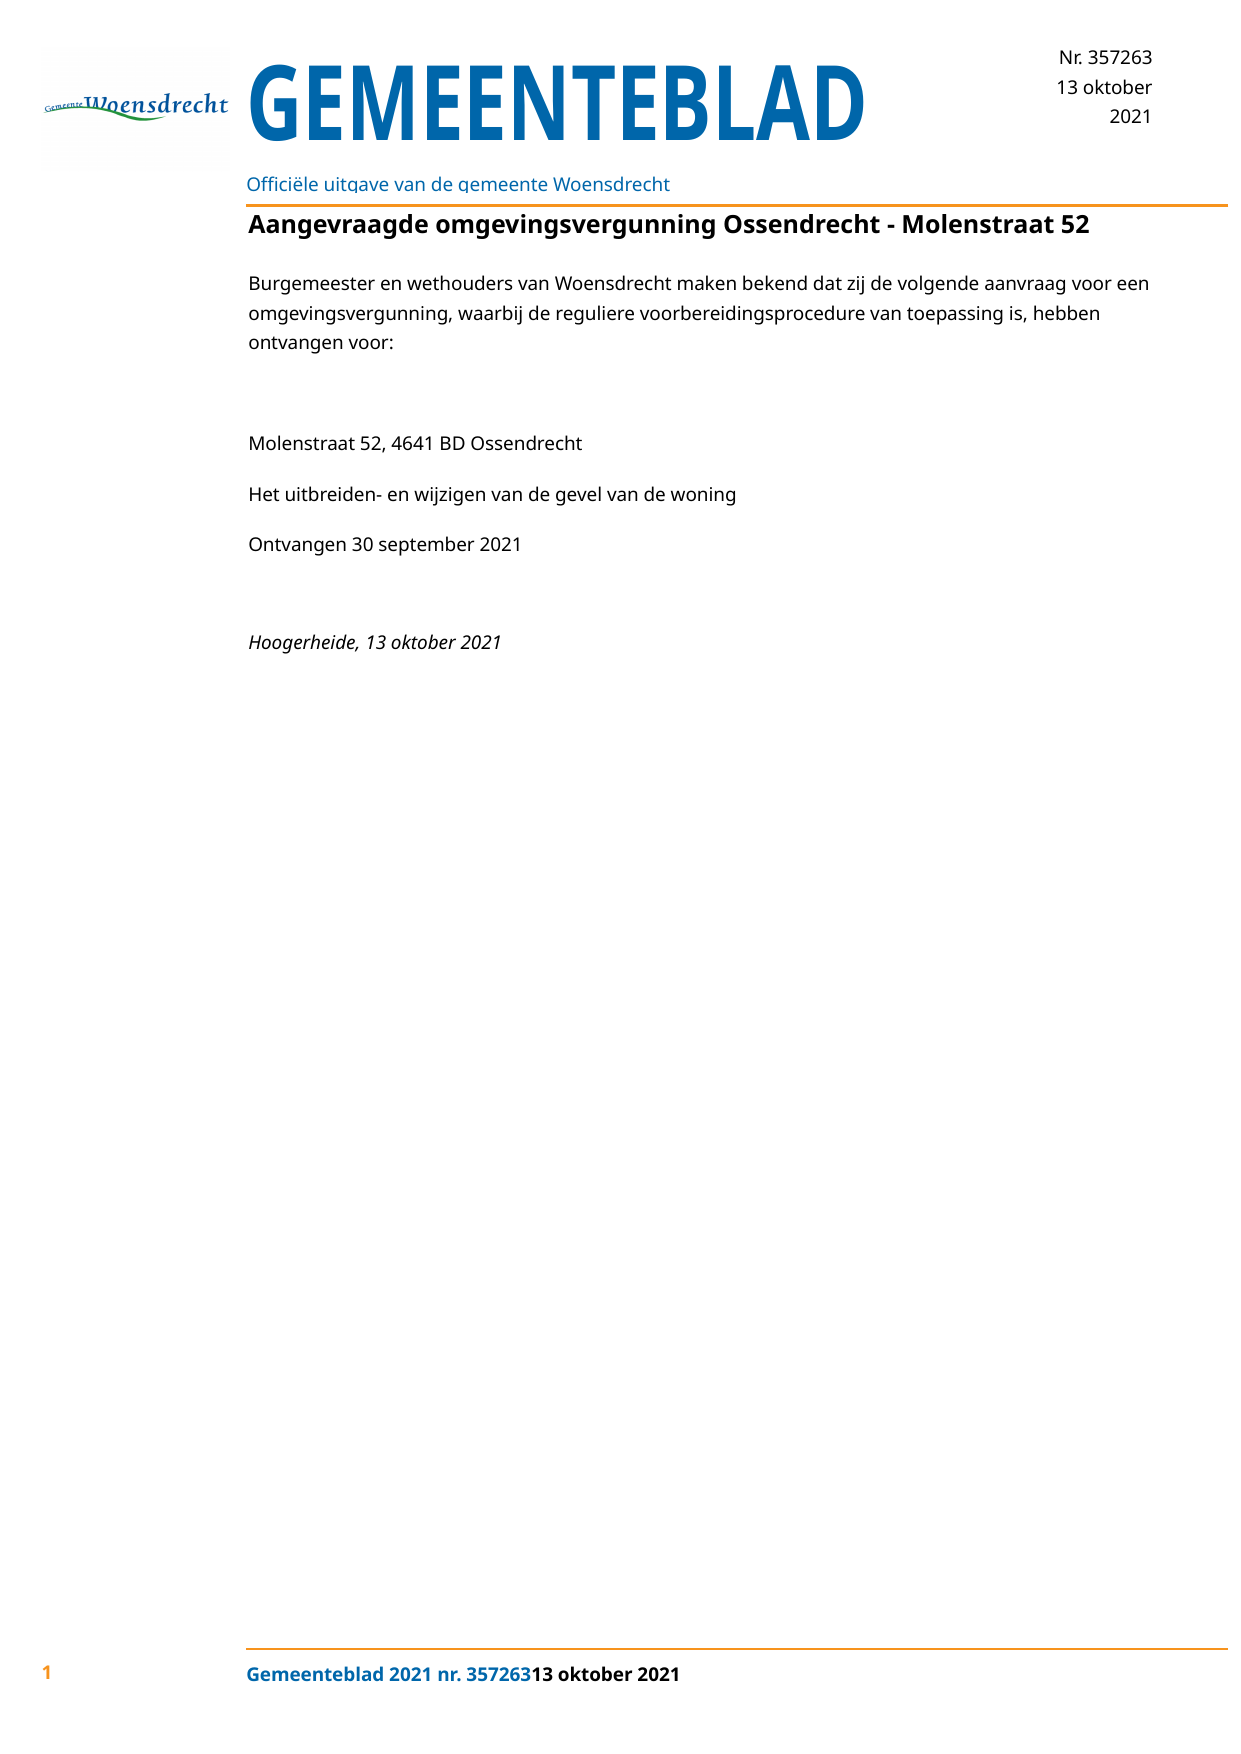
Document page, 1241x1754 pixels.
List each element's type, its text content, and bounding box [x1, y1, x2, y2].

text Burgemeester en wethouders van Woensdrecht maken bekend dat zij de volgende aanvraag voor een omgevingsvergunning, waarbij de reguliere voorbereidingsprocedure van toepassing is, hebben ontvangen voor: [248, 270, 1152, 355]
text Aangevraagde omgevingsvergunning Ossendrecht - Molenstraat 52 [248, 207, 1152, 241]
text Hoogerheide, 13 oktober 2021 [248, 629, 1152, 655]
text Het uitbreiden- en wijzigen van de gevel van de woning [248, 481, 1152, 506]
picture [41, 47, 231, 172]
text Ontvangen 30 september 2021 [248, 531, 1152, 557]
text Molenstraat 52, 4641 BD Ossendrecht [248, 430, 1152, 456]
